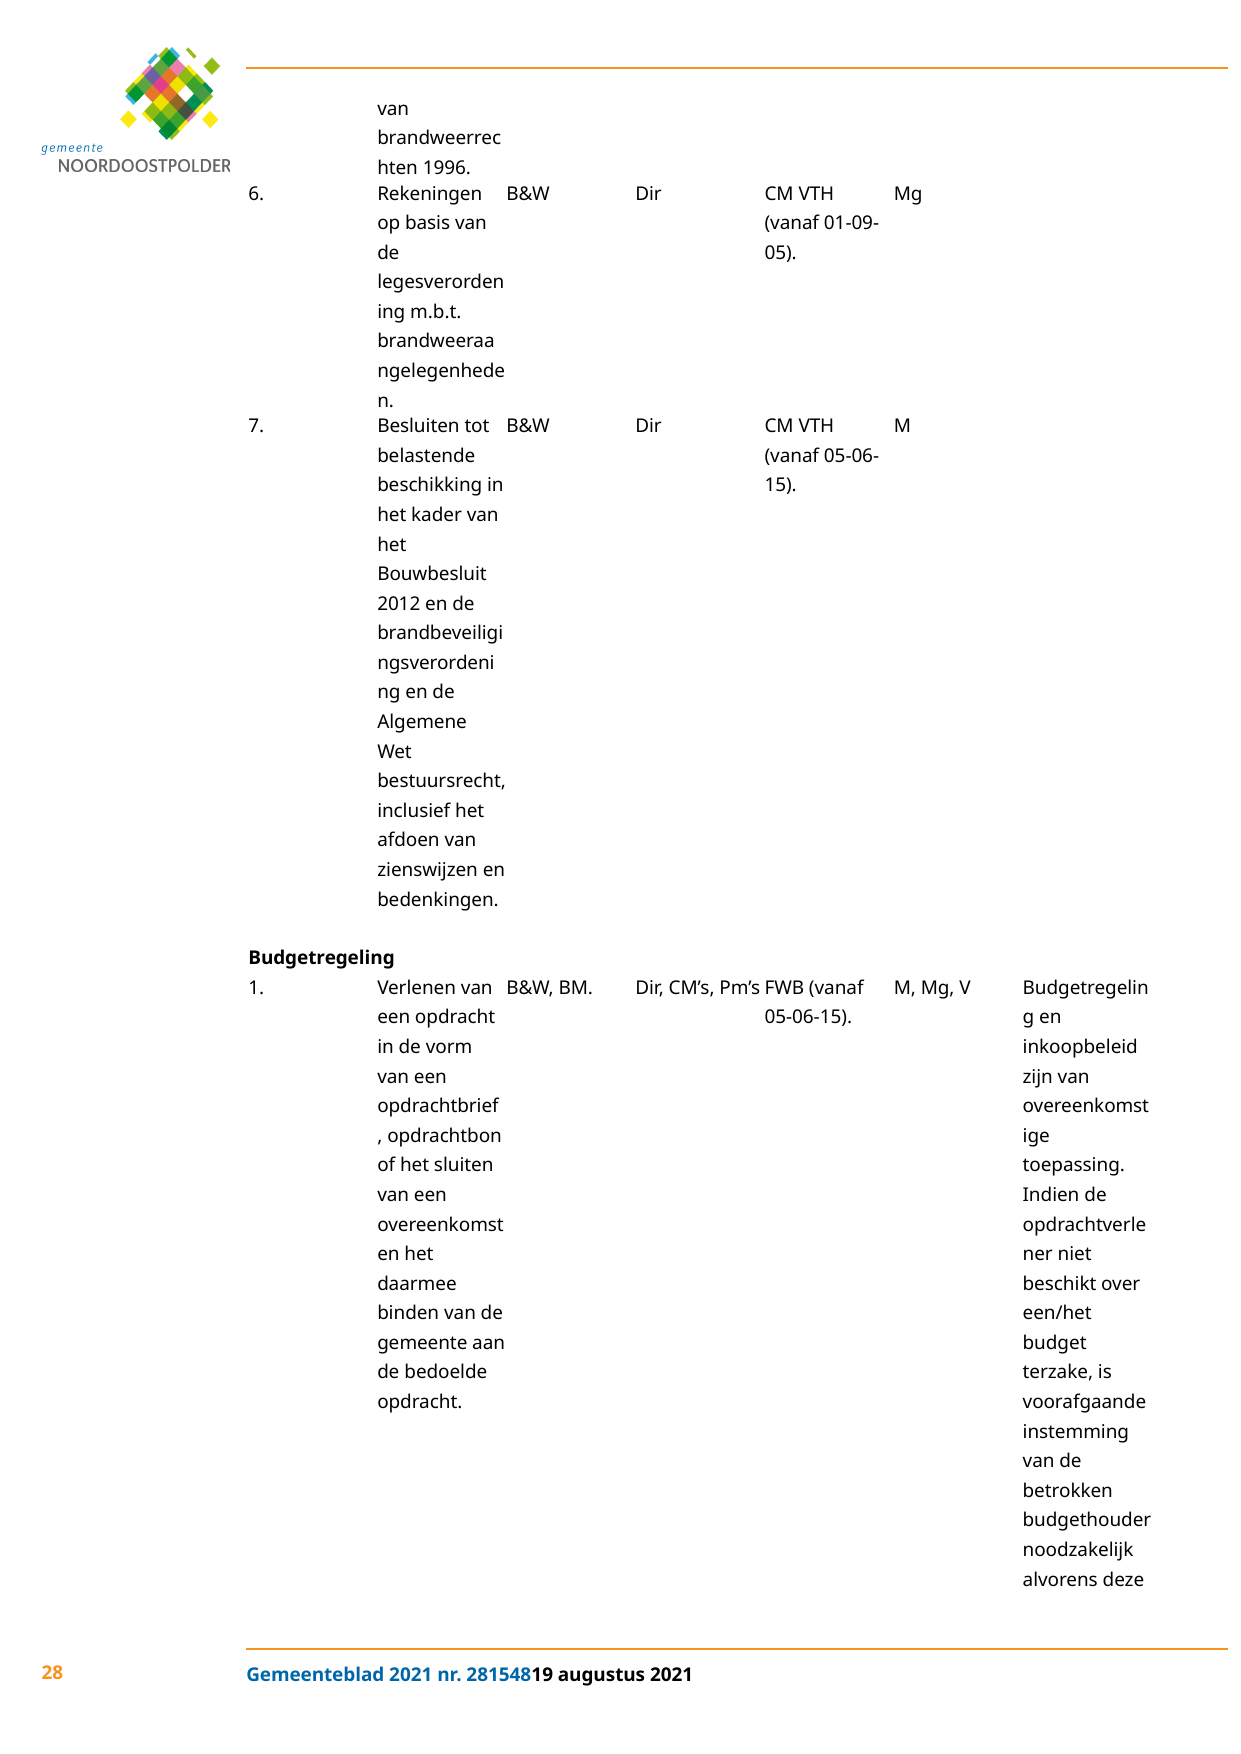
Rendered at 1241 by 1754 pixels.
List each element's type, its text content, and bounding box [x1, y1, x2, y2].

table_header Dir, CM’s, Pm’s [635, 974, 764, 1591]
table_header 1. [248, 974, 377, 1591]
table_cell B&W [506, 413, 635, 912]
table_cell [248, 95, 377, 180]
table_header Verlenen van een opdracht in de vorm van een opdrachtbrief , opdrachtbon of het sluiten van een overeenkomst en het daarmee binden van de gemeente aan de bedoelde opdracht. [377, 974, 506, 1591]
table_header FWB (vanaf 05-06-15). [764, 974, 893, 1591]
table_cell 7. [248, 413, 377, 912]
table_cell 6. [248, 180, 377, 412]
table_cell B&W [506, 180, 635, 412]
table_cell Dir [635, 413, 764, 912]
table_cell [1023, 413, 1152, 912]
table_header B&W, BM. [506, 974, 635, 1591]
table_cell [764, 95, 893, 180]
table_cell M [894, 413, 1022, 912]
table_cell Dir [635, 180, 764, 412]
text Budgetregeling [248, 944, 1152, 970]
table_cell Rekeningen op basis van de legesverordening m.b.t. brandweeraangelegenheden. [377, 180, 506, 412]
table_cell Mg [894, 180, 1022, 412]
table_header M, Mg, V [894, 974, 1022, 1591]
table_cell [635, 95, 764, 180]
table_cell [1023, 180, 1152, 412]
table_cell [1023, 95, 1152, 180]
table_cell CM VTH (vanaf 01-09-05). [764, 180, 893, 412]
picture [41, 47, 231, 172]
table_header Budgetregeling en inkoopbeleid zijn van overeenkomstige toepassing. Indien de opdrachtverlener niet beschikt over een/het budget terzake, is voorafgaande instemming van de betrokken budgethouder noodzakelijk alvorens deze [1023, 974, 1152, 1591]
table_cell van brandweerrechten 1996. [377, 95, 506, 180]
table_cell [894, 95, 1022, 180]
table_cell [506, 95, 635, 180]
table_cell CM VTH (vanaf 05-06-15). [764, 413, 893, 912]
table_cell Besluiten tot belastende beschikking in het kader van het Bouwbesluit 2012 en de brandbeveiligingsverordening en de Algemene Wet bestuursrecht, inclusief het afdoen van zienswijzen en bedenkingen. [377, 413, 506, 912]
